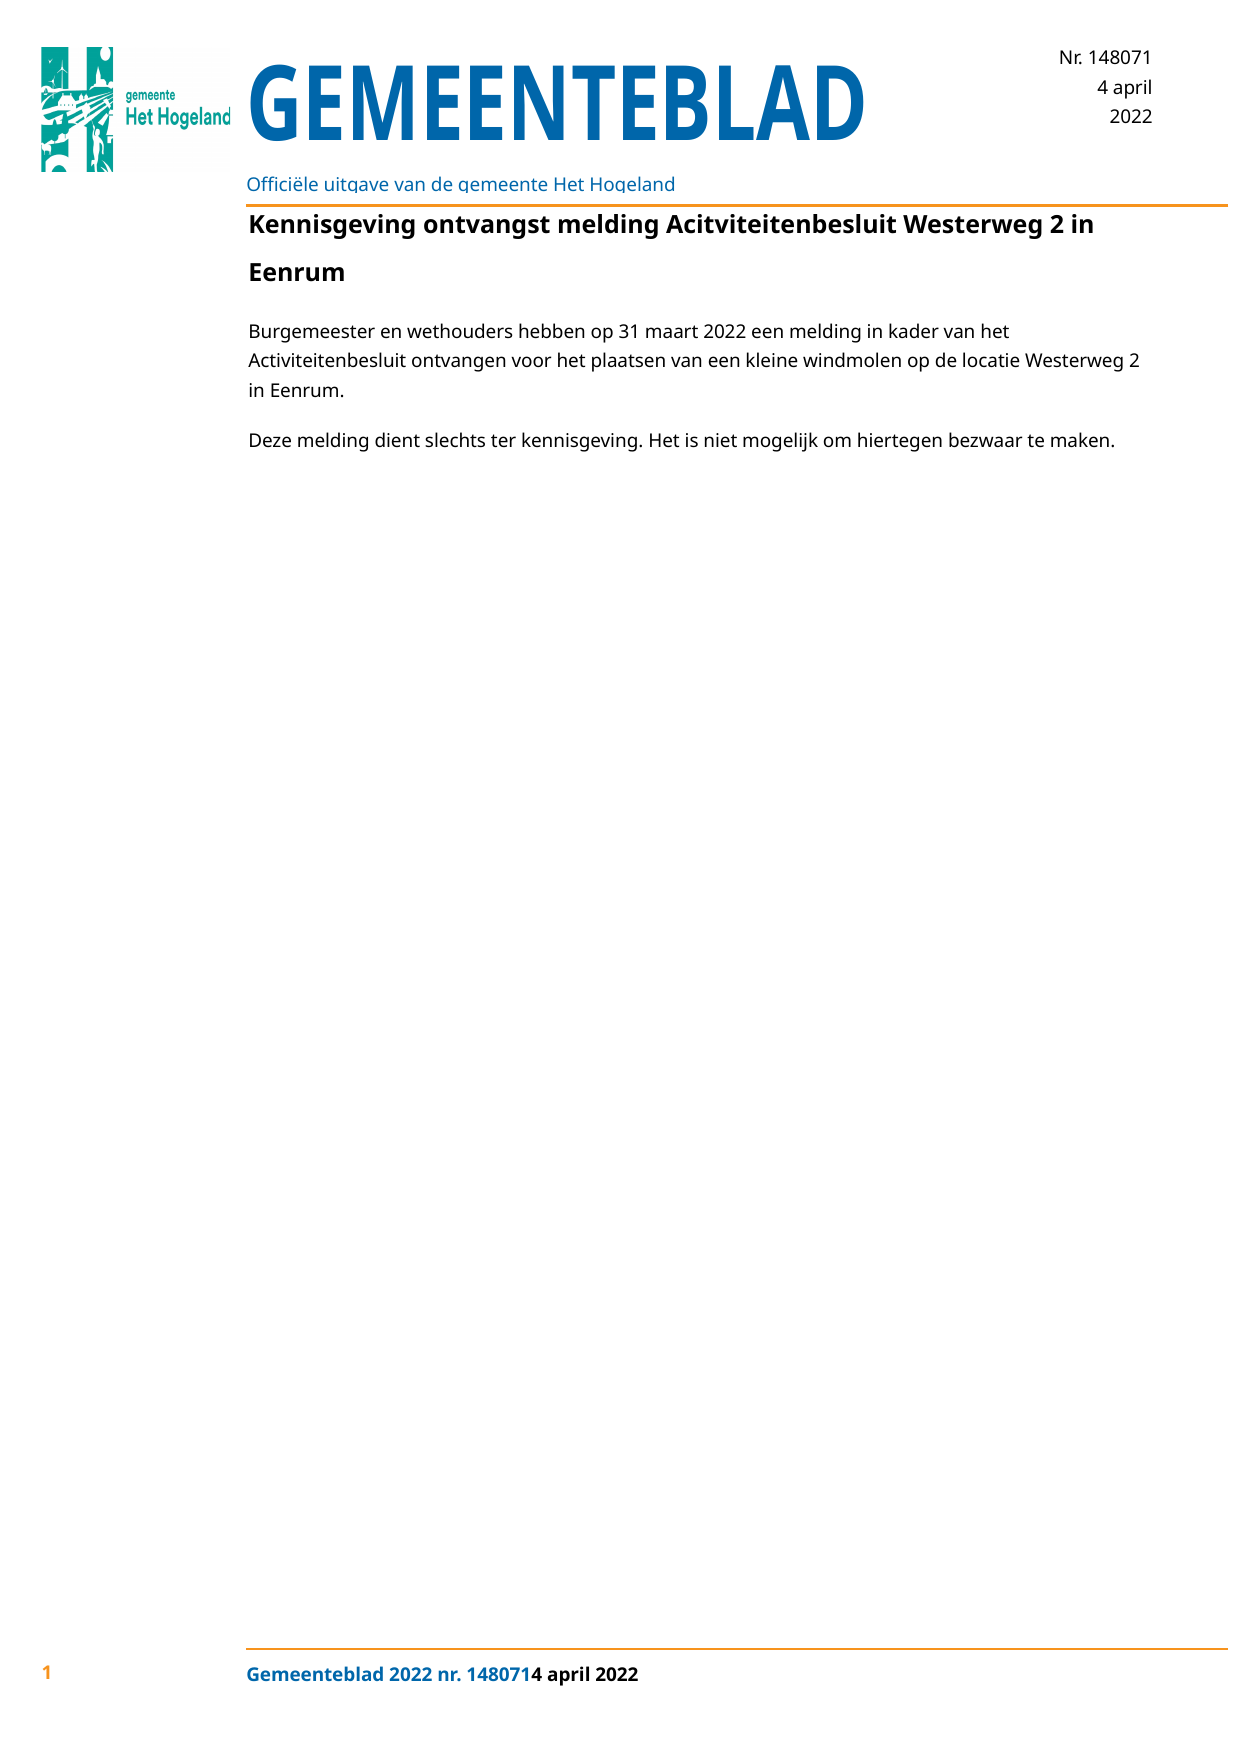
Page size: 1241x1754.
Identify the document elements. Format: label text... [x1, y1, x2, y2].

picture [41, 47, 231, 172]
text Deze melding dient slechts ter kennisgeving. Het is niet mogelijk om hiertegen bezwaar te maken. [248, 427, 1152, 453]
text Kennisgeving ontvangst melding Acitviteitenbesluit Westerweg 2 in Eenrum [248, 207, 1152, 288]
text Burgemeester en wethouders hebben op 31 maart 2022 een melding in kader van het Activiteitenbesluit ontvangen voor het plaatsen van een kleine windmolen op de locatie Westerweg 2 in Eenrum. [248, 318, 1152, 403]
